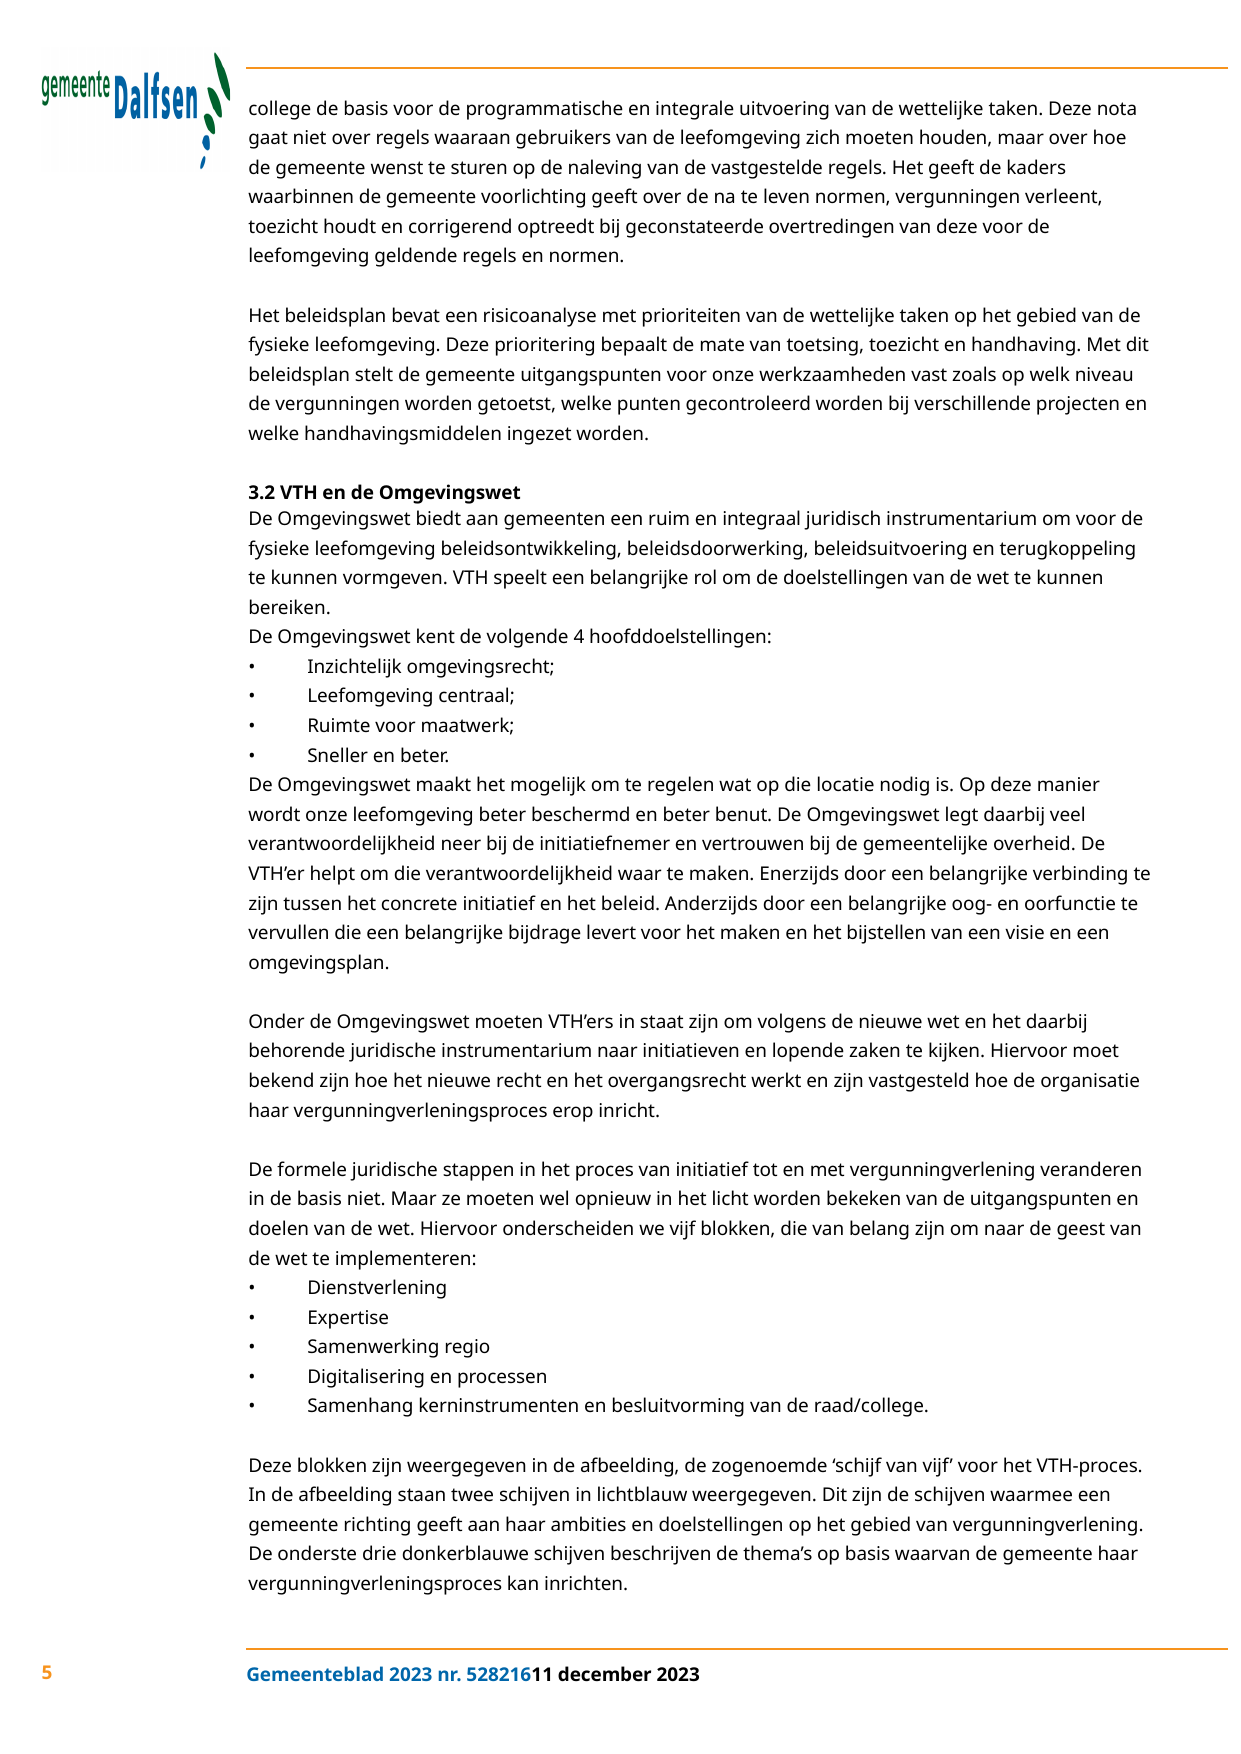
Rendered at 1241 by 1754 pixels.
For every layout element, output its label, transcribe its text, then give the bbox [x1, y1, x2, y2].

text De Omgevingswet biedt aan gemeenten een ruim en integraal juridisch instrumentarium om voor de fysieke leefomgeving beleidsontwikkeling, beleidsdoorwerking, beleidsuitvoering en terugkoppeling te kunnen vormgeven. VTH speelt een belangrijke rol om de doelstellingen van de wet te kunnen bereiken. [248, 505, 1152, 619]
text De formele juridische stappen in het proces van initiatief tot en met vergunningverlening veranderen in de basis niet. Maar ze moeten wel opnieuw in het licht worden bekeken van de uitgangspunten en doelen van de wet. Hiervoor onderscheiden we vijf blokken, die van belang zijn om naar de geest van de wet te implementeren: [248, 1156, 1152, 1270]
list Samenwerking regio [248, 1333, 1152, 1359]
list Inzichtelijk omgevingsrecht; [248, 653, 1152, 679]
list Ruimte voor maatwerk; [248, 712, 1152, 738]
list Sneller en beter. [248, 742, 1152, 767]
text De Omgevingswet maakt het mogelijk om te regelen wat op die locatie nodig is. Op deze manier wordt onze leefomgeving beter beschermd en beter benut. De Omgevingswet legt daarbij veel verantwoordelijkheid neer bij de initiatiefnemer en vertrouwen bij de gemeentelijke overheid. De VTH’er helpt om die verantwoordelijkheid waar te maken. Enerzijds door een belangrijke verbinding te zijn tussen het concrete initiatief en het beleid. Anderzijds door een belangrijke oog- en oorfunctie te vervullen die een belangrijke bijdrage levert voor het maken en het bijstellen van een visie en een omgevingsplan. [248, 771, 1152, 974]
text De Omgevingswet kent de volgende 4 hoofddoelstellingen: [248, 623, 1152, 649]
text 3.2 VTH en de Omgevingswet [248, 479, 1152, 505]
text Het beleidsplan bevat een risicoanalyse met prioriteiten van de wettelijke taken op het gebied van de fysieke leefomgeving. Deze prioritering bepaalt de mate van toetsing, toezicht en handhaving. Met dit beleidsplan stelt de gemeente uitgangspunten voor onze werkzaamheden vast zoals op welk niveau de vergunningen worden getoetst, welke punten gecontroleerd worden bij verschillende projecten en welke handhavingsmiddelen ingezet worden. [248, 302, 1152, 446]
list Dienstverlening [248, 1274, 1152, 1300]
text Onder de Omgevingswet moeten VTH’ers in staat zijn om volgens de nieuwe wet en het daarbij behorende juridische instrumentarium naar initiatieven en lopende zaken te kijken. Hiervoor moet bekend zijn hoe het nieuwe recht en het overgangsrecht werkt en zijn vastgesteld hoe de organisatie haar vergunningverleningsproces erop inricht. [248, 1008, 1152, 1122]
list Samenhang kerninstrumenten en besluitvorming van de raad/college. [248, 1393, 1152, 1418]
text college de basis voor de programmatische en integrale uitvoering van de wettelijke taken. Deze nota gaat niet over regels waaraan gebruikers van de leefomgeving zich moeten houden, maar over hoe de gemeente wenst te sturen op de naleving van de vastgestelde regels. Het geeft de kaders waarbinnen de gemeente voorlichting geeft over de na te leven normen, vergunningen verleent, toezicht houdt en corrigerend optreedt bij geconstateerde overtredingen van deze voor de leefomgeving geldende regels en normen. [248, 95, 1152, 268]
list Leefomgeving centraal; [248, 683, 1152, 708]
text Deze blokken zijn weergegeven in de afbeelding, de zogenoemde ‘schijf van vijf’ voor het VTH-proces. In de afbeelding staan twee schijven in lichtblauw weergegeven. Dit zijn de schijven waarmee een gemeente richting geeft aan haar ambities en doelstellingen op het gebied van vergunningverlening. De onderste drie donkerblauwe schijven beschrijven de thema’s op basis waarvan de gemeente haar vergunningverleningsproces kan inrichten. [248, 1452, 1152, 1596]
list Expertise [248, 1304, 1152, 1329]
picture [41, 47, 231, 172]
list Digitalisering en processen [248, 1363, 1152, 1389]
